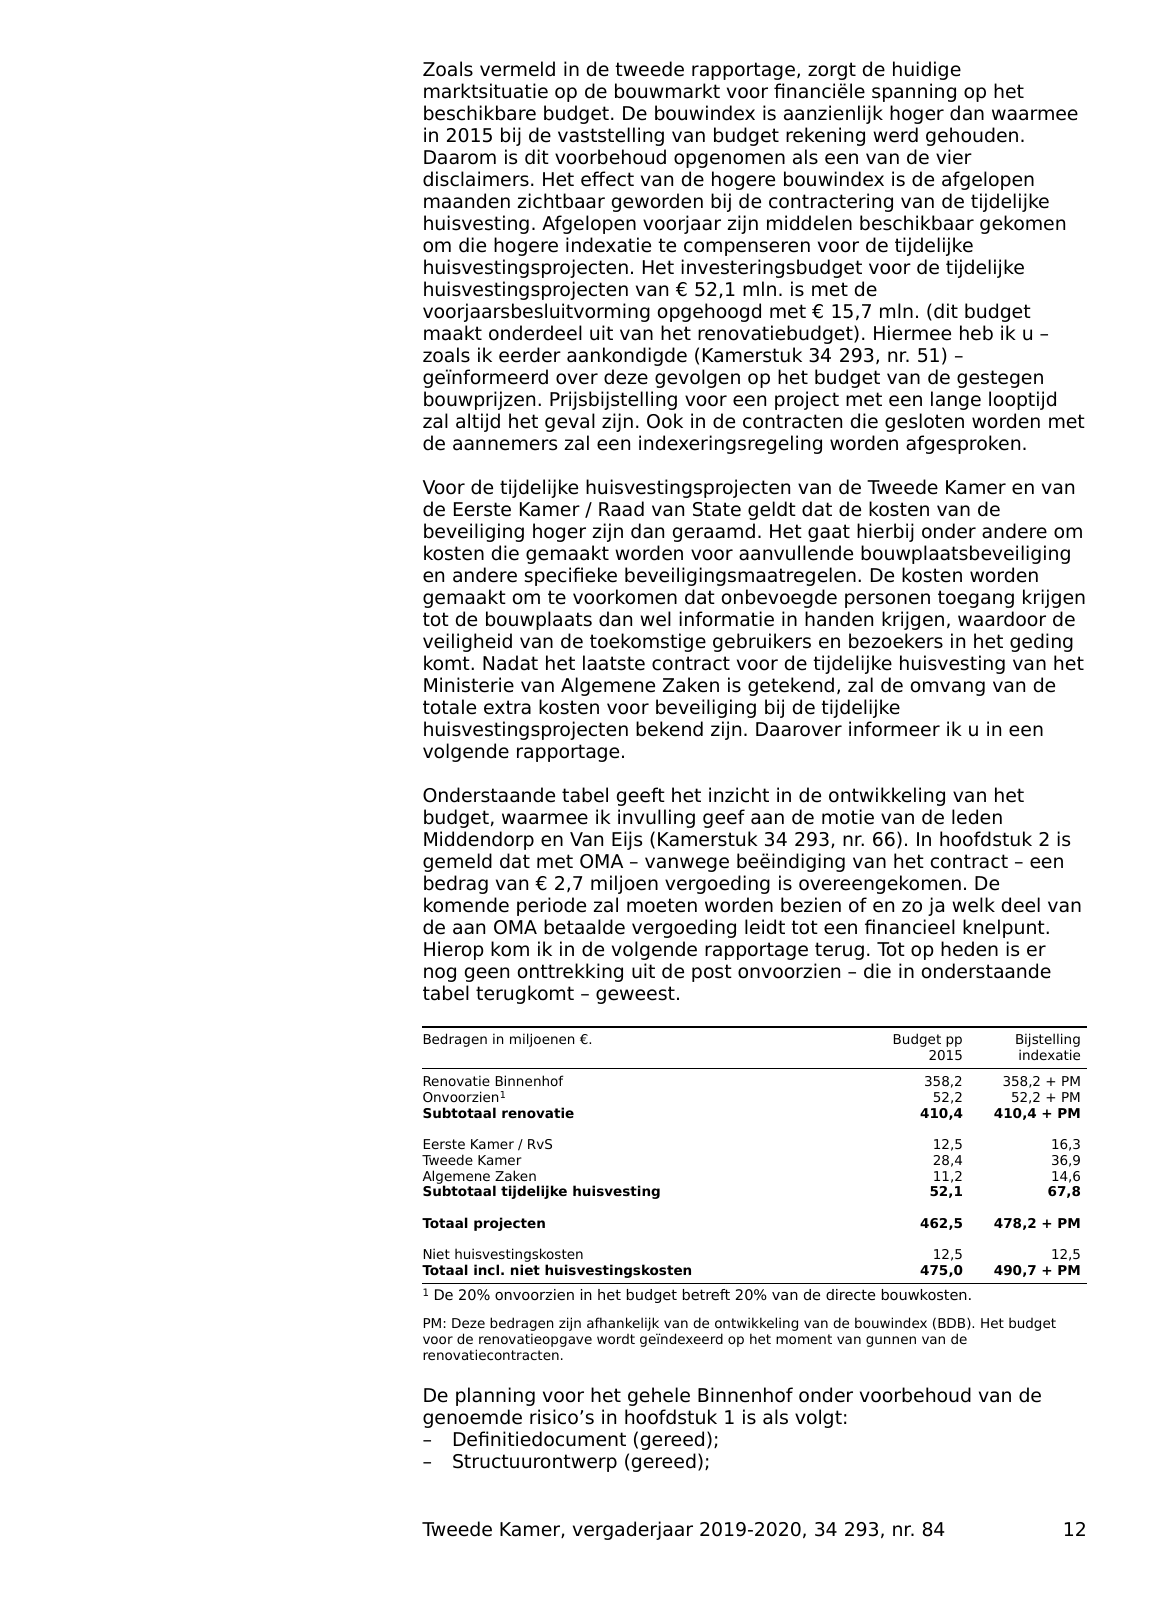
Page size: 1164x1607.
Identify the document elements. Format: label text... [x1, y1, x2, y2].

text – Definitiedocument (gereed); [422, 1429, 1087, 1451]
table_cell 36,9 [969, 1153, 1087, 1168]
table_cell Totaal incl. niet huisvestingskosten [422, 1263, 850, 1283]
table_cell 52,1 [850, 1184, 968, 1200]
table_cell Algemene Zaken [422, 1169, 850, 1184]
table_cell [969, 1231, 1087, 1247]
table_header Budget pp 2015 [850, 1028, 968, 1068]
table_cell Niet huisvestingskosten [422, 1247, 850, 1263]
text Zoals vermeld in de tweede rapportage, zorgt de huidige marktsituatie op de bouwmarkt voor financiële spanning op het beschikbare budget. De bouwindex is aanzienlijk hoger dan waarmee in 2015 bij de vaststelling van budget rekening werd gehouden. Daarom is dit voorbehoud opgenomen als een van de vier disclaimers. Het effect van de hogere bouwindex is de afgelopen maanden zichtbaar geworden bij de contractering van de tijdelijke huisvesting. Afgelopen voorjaar zijn middelen beschikbaar gekomen om die hogere indexatie te compenseren voor de tijdelijke huisvestingsprojecten. Het investeringsbudget voor de tijdelijke huisvestingsprojecten van € 52,1 mln. is met de voorjaarsbesluitvorming opgehoogd met € 15,7 mln. (dit budget maakt onderdeel uit van het renovatiebudget). Hiermee heb ik u – zoals ik eerder aankondigde (Kamerstuk 34 293, nr. 51) – geïnformeerd over deze gevolgen op het budget van de gestegen bouwprijzen. Prijsbijstelling voor een project met een lange looptijd zal altijd het geval zijn. Ook in de contracten die gesloten worden met de aannemers zal een indexeringsregeling worden afgesproken. [422, 59, 1087, 455]
table_header Bijstelling indexatie [969, 1028, 1087, 1068]
table_cell 67,8 [969, 1184, 1087, 1200]
table_cell [422, 1200, 850, 1216]
table_cell Tweede Kamer [422, 1153, 850, 1168]
table_cell Onvoorzien1 [422, 1090, 850, 1106]
table_cell Subtotaal renovatie [422, 1106, 850, 1121]
table_cell [850, 1231, 968, 1247]
table_cell 410,4 [850, 1106, 968, 1121]
text De planning voor het gehele Binnenhof onder voorbehoud van de genoemde risico’s in hoofdstuk 1 is als volgt: [422, 1385, 1087, 1429]
table_cell 14,6 [969, 1169, 1087, 1184]
table_cell Subtotaal tijdelijke huisvesting [422, 1184, 850, 1200]
table_cell [969, 1200, 1087, 1216]
table_cell 490,7 + PM [969, 1263, 1087, 1283]
table_cell [969, 1121, 1087, 1137]
table_cell 28,4 [850, 1153, 968, 1168]
table_cell [422, 1231, 850, 1247]
table_cell Eerste Kamer / RvS [422, 1137, 850, 1153]
table_cell 12,5 [850, 1137, 968, 1153]
table_cell Totaal projecten [422, 1216, 850, 1231]
table_cell 16,3 [969, 1137, 1087, 1153]
table_cell 1 De 20% onvoorzien in het budget betreft 20% van de directe bouwkosten. PM: Deze bedragen zijn afhankelijk van de ontwikkeling van de bouwindex (BDB). Het budget voor de renovatieopgave wordt geïndexeerd op het moment van gunnen van de renovatiecontracten. [422, 1284, 1087, 1363]
text – Structuurontwerp (gereed); [422, 1451, 1087, 1473]
table_cell 478,2 + PM [969, 1216, 1087, 1231]
table_cell 12,5 [850, 1247, 968, 1263]
table_cell 12,5 [969, 1247, 1087, 1263]
table_cell [850, 1200, 968, 1216]
table_cell [422, 1121, 850, 1137]
table_cell 410,4 + PM [969, 1106, 1087, 1121]
table_cell 358,2 [850, 1069, 968, 1090]
table_cell 52,2 [850, 1090, 968, 1106]
table_cell 475,0 [850, 1263, 968, 1283]
table_cell [850, 1121, 968, 1137]
table_cell Renovatie Binnenhof [422, 1069, 850, 1090]
table_cell 52,2 + PM [969, 1090, 1087, 1106]
table_cell 11,2 [850, 1169, 968, 1184]
text Onderstaande tabel geeft het inzicht in de ontwikkeling van het budget, waarmee ik invulling geef aan de motie van de leden Middendorp en Van Eijs (Kamerstuk 34 293, nr. 66). In hoofdstuk 2 is gemeld dat met OMA – vanwege beëindiging van het contract – een bedrag van € 2,7 miljoen vergoeding is overeengekomen. De komende periode zal moeten worden bezien of en zo ja welk deel van de aan OMA betaalde vergoeding leidt tot een financieel knelpunt. Hierop kom ik in de volgende rapportage terug. Tot op heden is er nog geen onttrekking uit de post onvoorzien – die in onderstaande tabel terugkomt – geweest. [422, 785, 1087, 1004]
table_cell 462,5 [850, 1216, 968, 1231]
table_header Bedragen in miljoenen €. [422, 1028, 850, 1068]
text Voor de tijdelijke huisvestingsprojecten van de Tweede Kamer en van de Eerste Kamer / Raad van State geldt dat de kosten van de beveiliging hoger zijn dan geraamd. Het gaat hierbij onder andere om kosten die gemaakt worden voor aanvullende bouwplaatsbeveiliging en andere specifieke beveiligingsmaatregelen. De kosten worden gemaakt om te voorkomen dat onbevoegde personen toegang krijgen tot de bouwplaats dan wel informatie in handen krijgen, waardoor de veiligheid van de toekomstige gebruikers en bezoekers in het geding komt. Nadat het laatste contract voor de tijdelijke huisvesting van het Ministerie van Algemene Zaken is getekend, zal de omvang van de totale extra kosten voor beveiliging bij de tijdelijke huisvestingsprojecten bekend zijn. Daarover informeer ik u in een volgende rapportage. [422, 477, 1087, 763]
table_cell 358,2 + PM [969, 1069, 1087, 1090]
